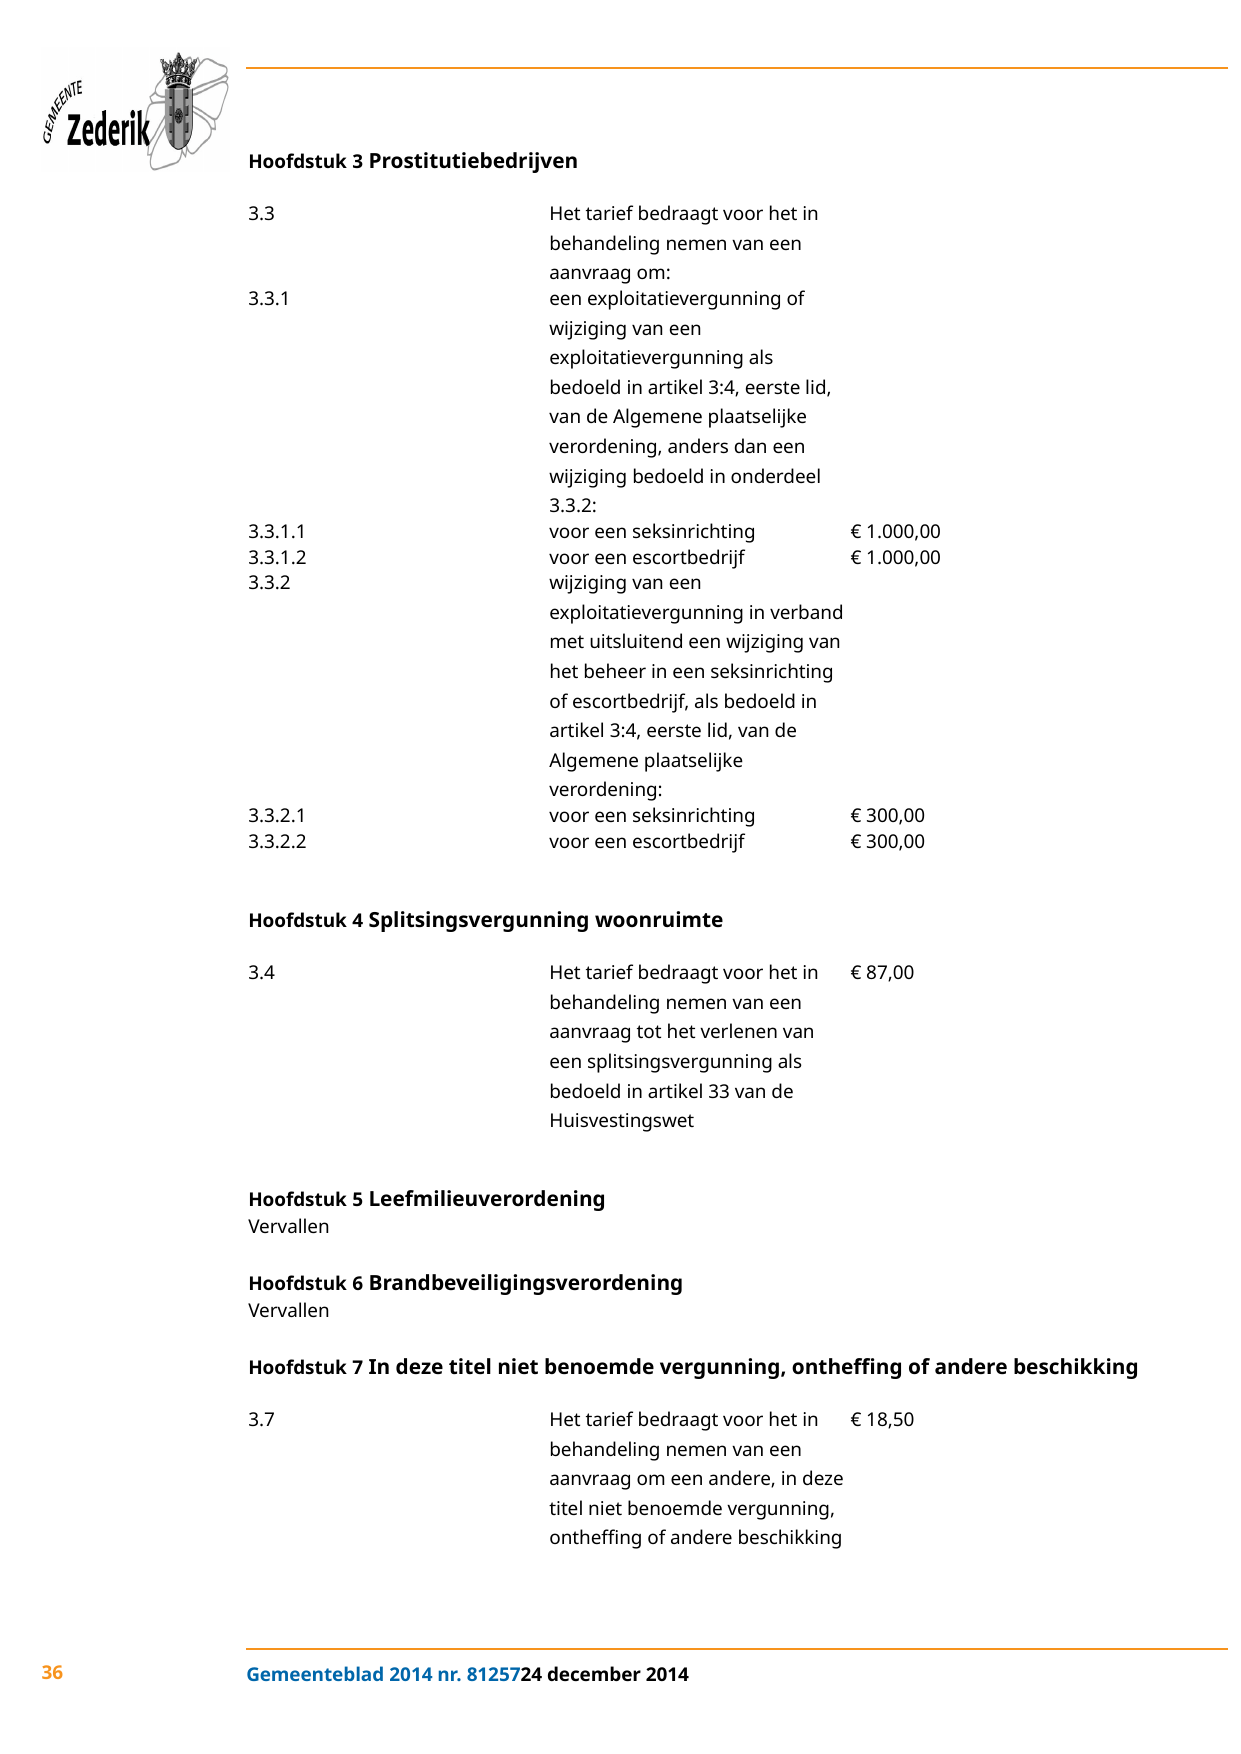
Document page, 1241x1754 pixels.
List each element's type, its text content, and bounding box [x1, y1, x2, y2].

table_cell [850, 285, 1152, 518]
table_header 3.3 [248, 200, 549, 285]
table_cell [850, 570, 1152, 802]
table_cell 3.3.1.1 [248, 518, 549, 544]
table_header Het tarief bedraagt voor het in behandeling nemen van een aanvraag om een andere, in deze titel niet benoemde vergunning, ontheffing of andere beschikking [549, 1406, 850, 1550]
table_cell € 1.000,00 [850, 518, 1152, 544]
table_cell voor een seksinrichting [549, 518, 850, 544]
picture [41, 47, 231, 172]
table_cell [850, 1550, 1152, 1576]
table_cell 3.3.1 [248, 285, 549, 518]
text Hoofdstuk 3 Prostitutiebedrijven [248, 146, 1152, 175]
table_cell 3.3.2.1 [248, 803, 549, 828]
table_cell € 1.000,00 [850, 544, 1152, 569]
table_header 3.7 [248, 1406, 549, 1550]
text Hoofdstuk 7 In deze titel niet benoemde vergunning, ontheffing of andere beschikking [248, 1352, 1152, 1381]
table_header Het tarief bedraagt voor het in behandeling nemen van een aanvraag om: [549, 200, 850, 285]
table_cell [248, 1550, 549, 1576]
table_header € 18,50 [850, 1406, 1152, 1550]
table_cell 3.3.2.2 [248, 828, 549, 854]
table_cell voor een escortbedrijf [549, 544, 850, 569]
table_header Het tarief bedraagt voor het in behandeling nemen van een aanvraag tot het verlenen van een splitsingsvergunning als bedoeld in artikel 33 van de Huisvestingswet [549, 960, 850, 1133]
table_cell [549, 1550, 850, 1576]
table_cell een exploitatievergunning of wijziging van een exploitatievergunning als bedoeld in artikel 3:4, eerste lid, van de Algemene plaatselijke verordening, anders dan een wijziging bedoeld in onderdeel 3.3.2: [549, 285, 850, 518]
text Hoofdstuk 5 Leefmilieuverordening [248, 1184, 1152, 1213]
table_cell voor een escortbedrijf [549, 828, 850, 854]
text Hoofdstuk 6 Brandbeveiligingsverordening [248, 1268, 1152, 1297]
table_header 3.4 [248, 960, 549, 1133]
table_cell 3.3.2 [248, 570, 549, 802]
table_cell voor een seksinrichting [549, 803, 850, 828]
table_cell 3.3.1.2 [248, 544, 549, 569]
table_cell € 300,00 [850, 803, 1152, 828]
text Hoofdstuk 4 Splitsingsvergunning woonruimte [248, 905, 1152, 934]
table_cell wijziging van een exploitatievergunning in verband met uitsluitend een wijziging van het beheer in een seksinrichting of escortbedrijf, als bedoeld in artikel 3:4, eerste lid, van de Algemene plaatselijke verordening: [549, 570, 850, 802]
text Vervallen [248, 1297, 1152, 1322]
table_cell € 300,00 [850, 828, 1152, 854]
text Vervallen [248, 1213, 1152, 1239]
table_header [850, 200, 1152, 285]
table_header € 87,00 [850, 960, 1152, 1133]
